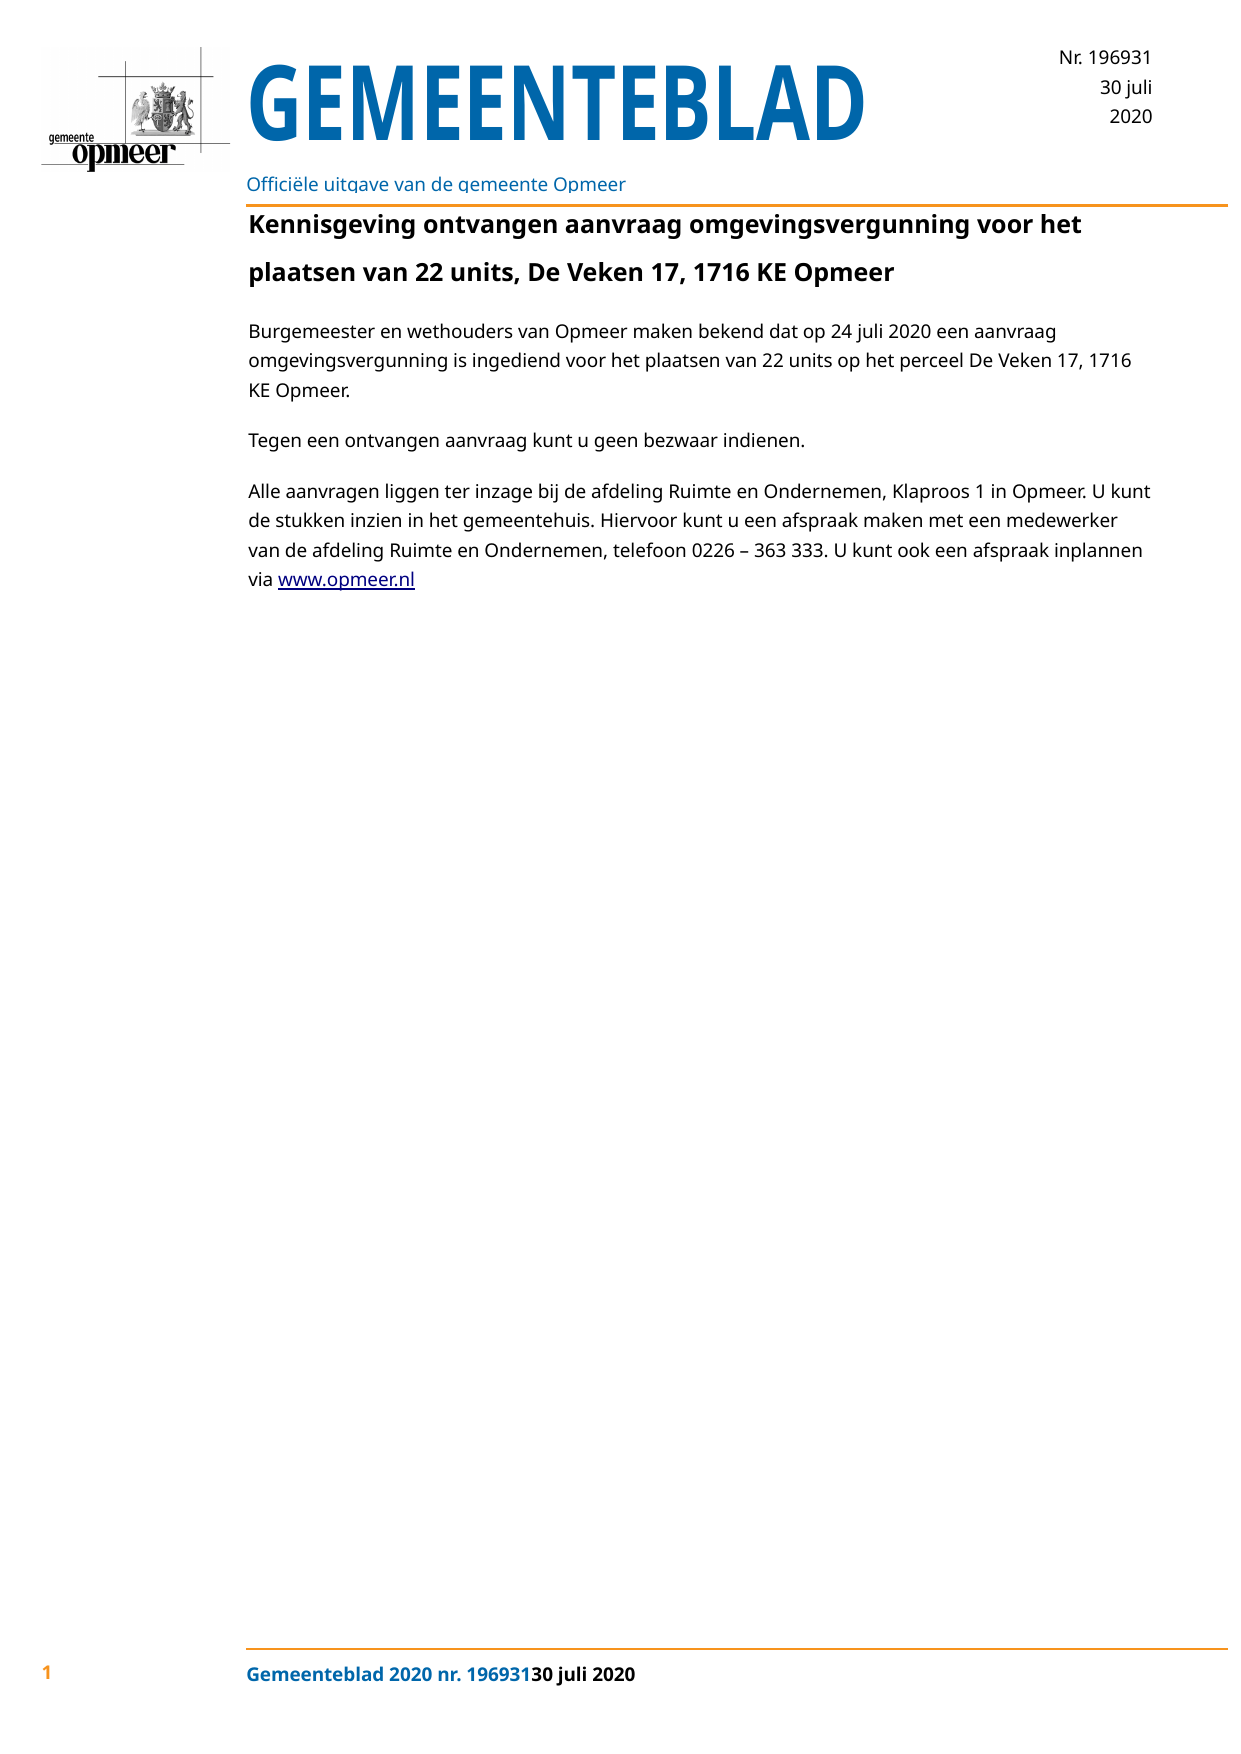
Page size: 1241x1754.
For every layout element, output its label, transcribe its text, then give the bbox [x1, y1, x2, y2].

text Alle aanvragen liggen ter inzage bij de afdeling Ruimte en Ondernemen, Klaproos 1 in Opmeer. U kunt de stukken inzien in het gemeentehuis. Hiervoor kunt u een afspraak maken met een medewerker van de afdeling Ruimte en Ondernemen, telefoon 0226 – 363 333. U kunt ook een afspraak inplannen via www.opmeer.nl [248, 478, 1152, 592]
picture [41, 47, 231, 172]
text Burgemeester en wethouders van Opmeer maken bekend dat op 24 juli 2020 een aanvraag omgevingsvergunning is ingediend voor het plaatsen van 22 units op het perceel De Veken 17, 1716 KE Opmeer. [248, 318, 1152, 403]
text Tegen een ontvangen aanvraag kunt u geen bezwaar indienen. [248, 427, 1152, 453]
text Kennisgeving ontvangen aanvraag omgevingsvergunning voor het plaatsen van 22 units, De Veken 17, 1716 KE Opmeer [248, 207, 1152, 288]
